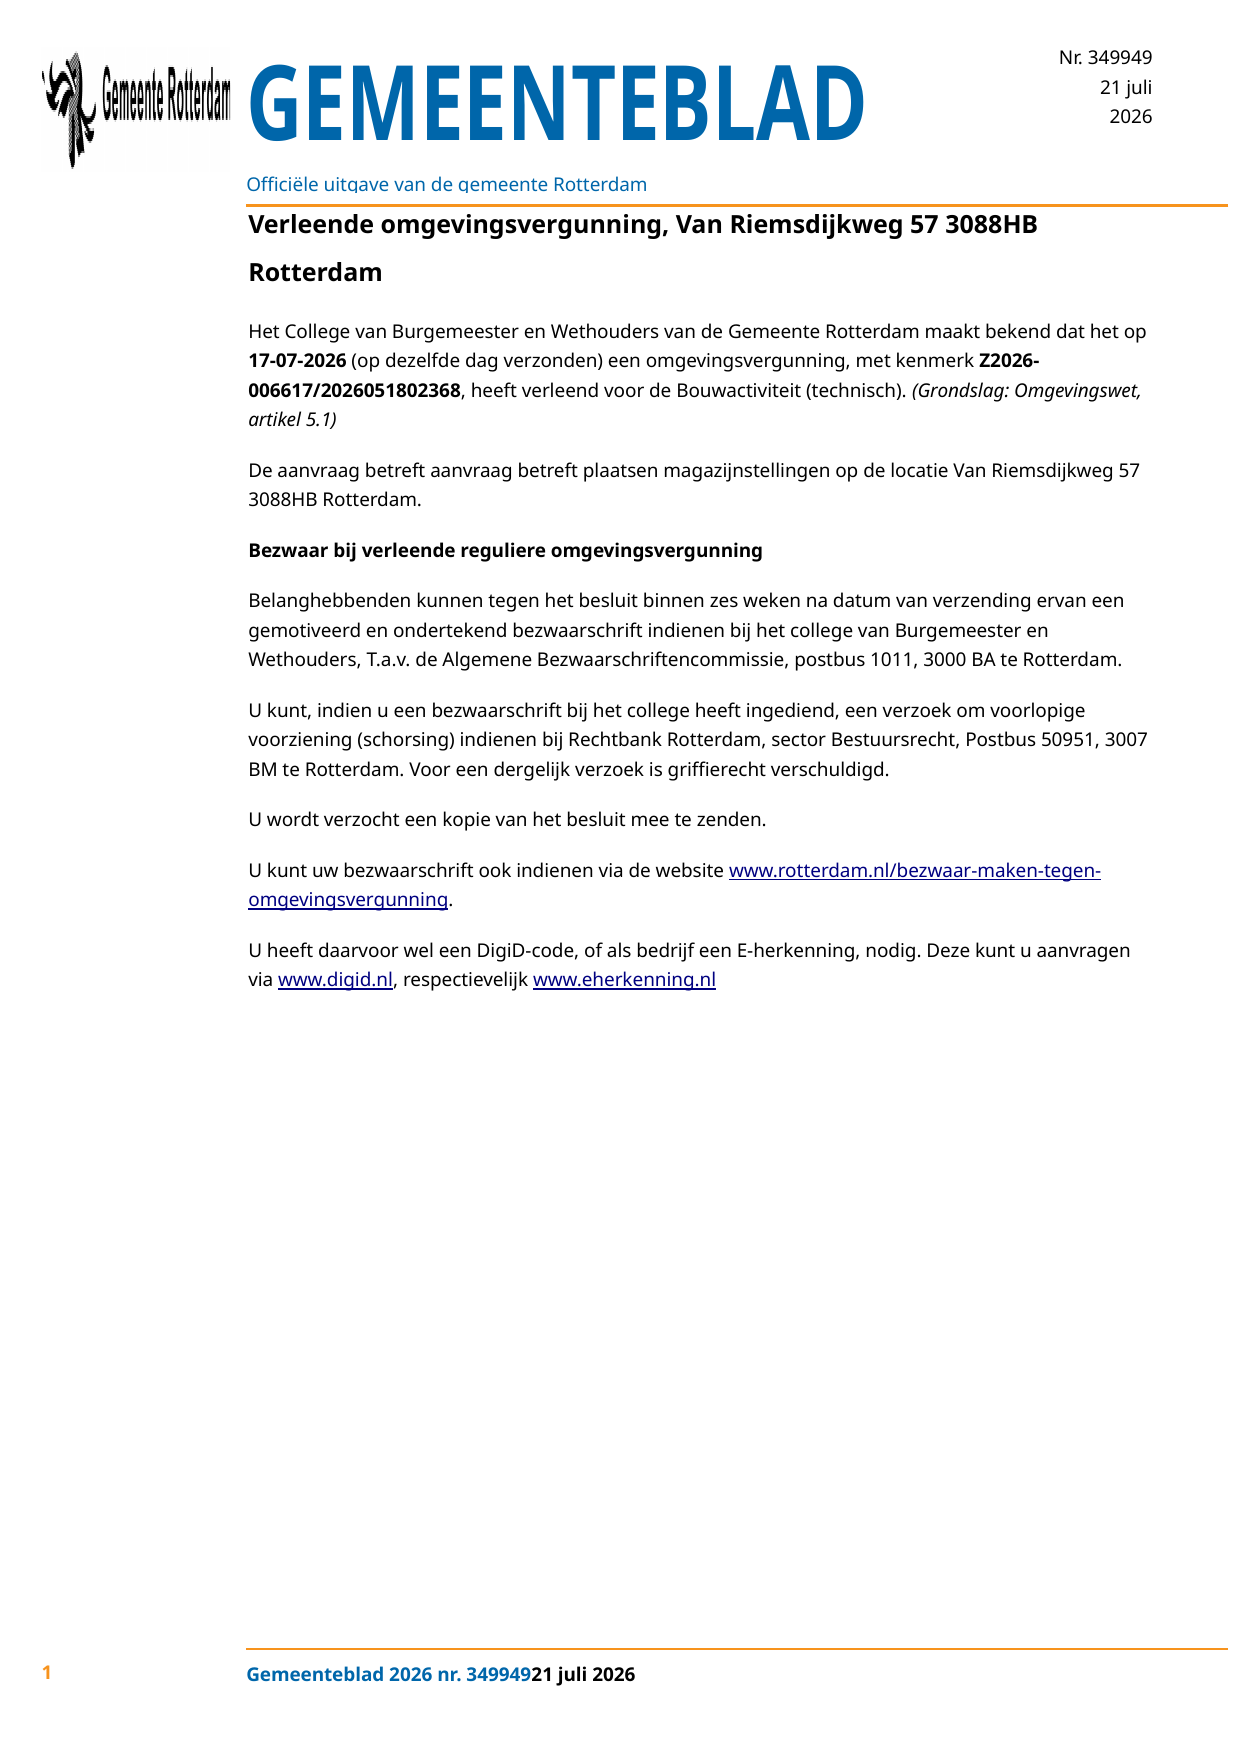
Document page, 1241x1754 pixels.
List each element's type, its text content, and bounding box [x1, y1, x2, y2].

text De aanvraag betreft aanvraag betreft plaatsen magazijnstellingen op de locatie Van Riemsdijkweg 57 3088HB Rotterdam. [248, 457, 1152, 512]
text Belanghebbenden kunnen tegen het besluit binnen zes weken na datum van verzending ervan een gemotiveerd en ondertekend bezwaarschrift indienen bij het college van Burgemeester en Wethouders, T.a.v. de Algemene Bezwaarschriftencommissie, postbus 1011, 3000 BA te Rotterdam. [248, 587, 1152, 672]
text Verleende omgevingsvergunning, Van Riemsdijkweg 57 3088HB Rotterdam [248, 207, 1152, 288]
text U kunt, indien u een bezwaarschrift bij het college heeft ingediend, een verzoek om voorlopige voorziening (schorsing) indienen bij Rechtbank Rotterdam, sector Bestuursrecht, Postbus 50951, 3007 BM te Rotterdam. Voor een dergelijk verzoek is griffierecht verschuldigd. [248, 697, 1152, 782]
text Bezwaar bij verleende reguliere omgevingsvergunning [248, 537, 1152, 563]
text U heeft daarvoor wel een DigiD-code, of als bedrijf een E-herkenning, nodig. Deze kunt u aanvragen via www.digid.nl, respectievelijk www.eherkenning.nl [248, 937, 1152, 992]
text Het College van Burgemeester en Wethouders van de Gemeente Rotterdam maakt bekend dat het op 17-07-2026 (op dezelfde dag verzonden) een omgevingsvergunning, met kenmerk Z2026-006617/2026051802368, heeft verleend voor de Bouwactiviteit (technisch). (Grondslag: Omgevingswet, artikel 5.1) [248, 318, 1152, 432]
text U kunt uw bezwaarschrift ook indienen via de website www.rotterdam.nl/bezwaar-maken-tegen-omgevingsvergunning. [248, 857, 1152, 912]
picture [41, 47, 231, 172]
text U wordt verzocht een kopie van het besluit mee te zenden. [248, 807, 1152, 832]
